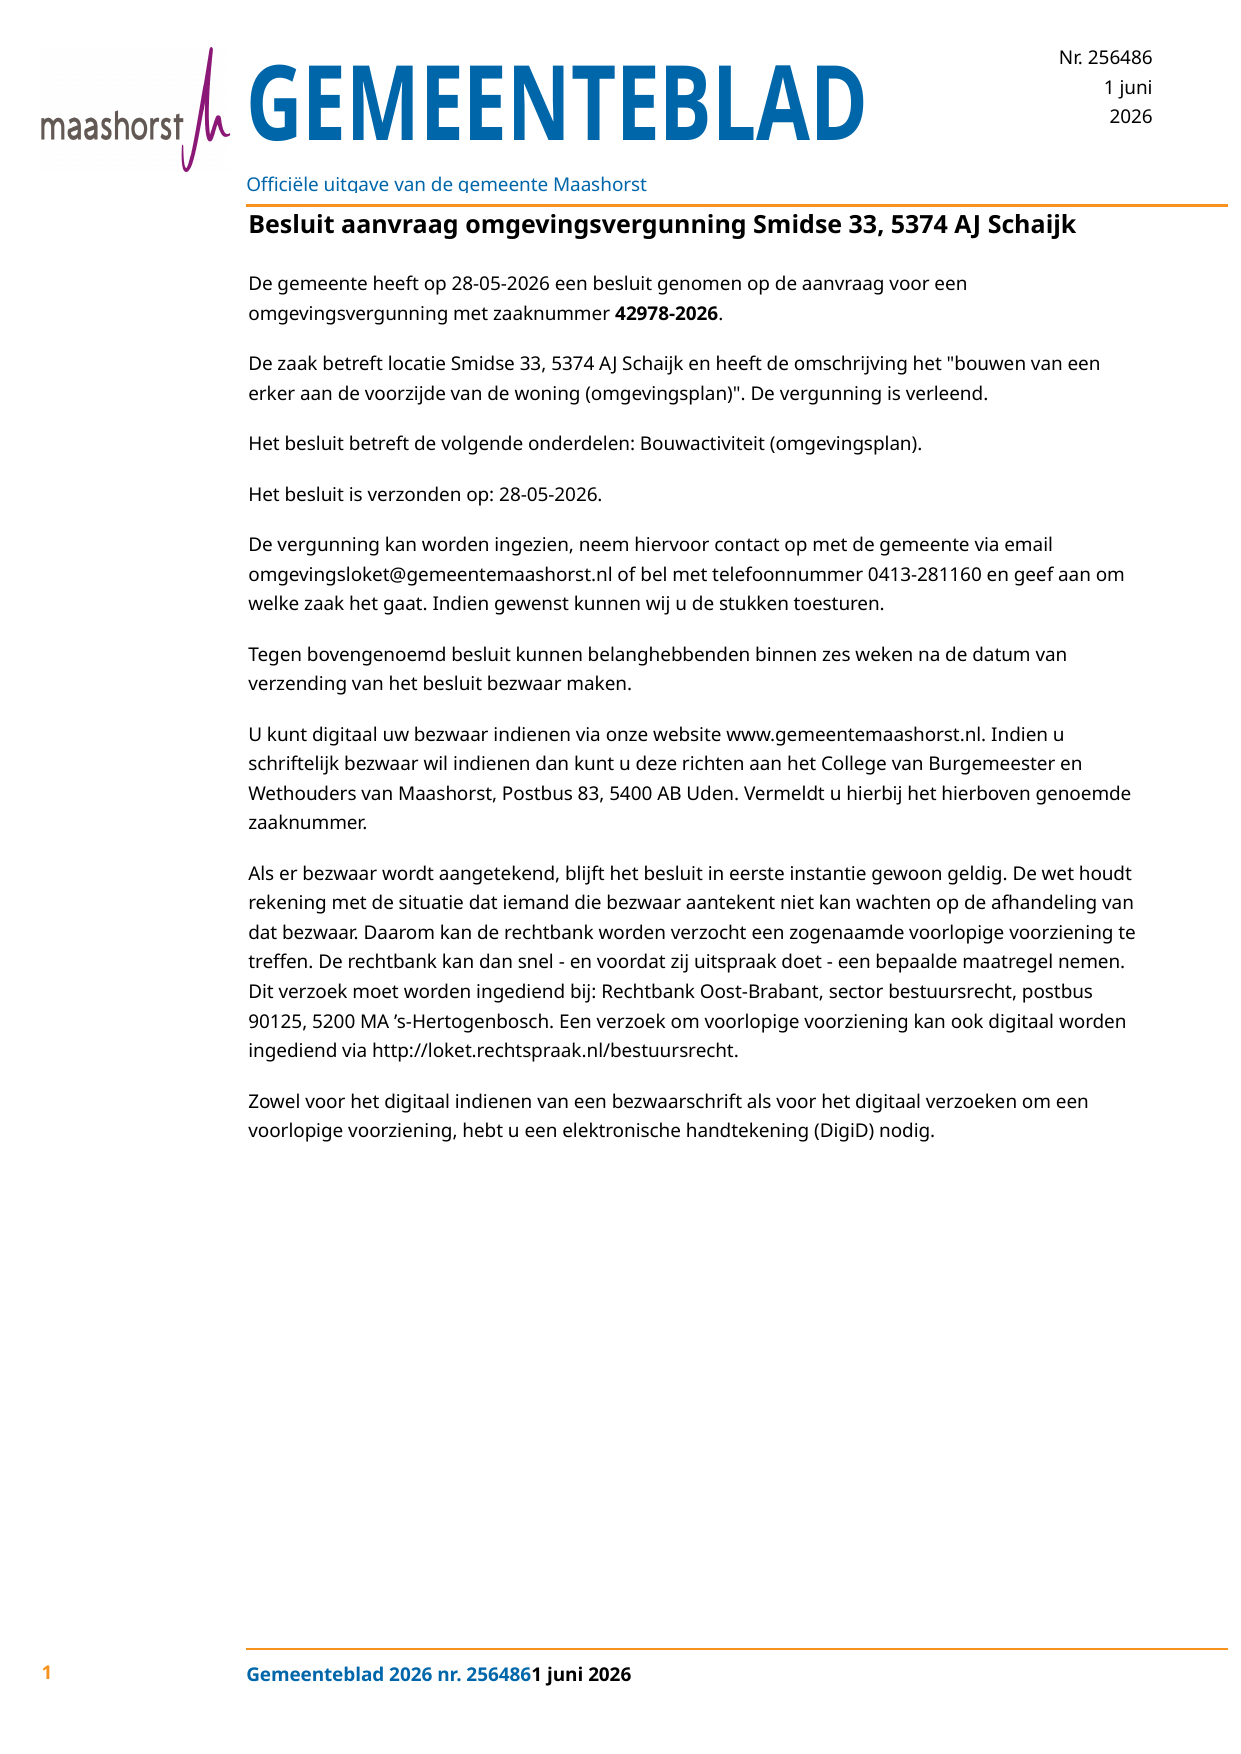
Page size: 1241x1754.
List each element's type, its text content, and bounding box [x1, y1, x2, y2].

text De zaak betreft locatie Smidse 33, 5374 AJ Schaijk en heeft de omschrijving het "bouwen van een erker aan de voorzijde van de woning (omgevingsplan)". De vergunning is verleend. [248, 350, 1152, 406]
text Zowel voor het digitaal indienen van een bezwaarschrift als voor het digitaal verzoeken om een voorlopige voorziening, hebt u een elektronische handtekening (DigiD) nodig. [248, 1088, 1152, 1143]
picture [41, 47, 231, 172]
text Het besluit betreft de volgende onderdelen: Bouwactiviteit (omgevingsplan). [248, 430, 1152, 456]
text De gemeente heeft op 28-05-2026 een besluit genomen op de aanvraag voor een omgevingsvergunning met zaaknummer 42978-2026. [248, 270, 1152, 326]
text Het besluit is verzonden op: 28-05-2026. [248, 481, 1152, 506]
text Tegen bovengenoemd besluit kunnen belanghebbenden binnen zes weken na de datum van verzending van het besluit bezwaar maken. [248, 641, 1152, 696]
text U kunt digitaal uw bezwaar indienen via onze website www.gemeentemaashorst.nl. Indien u schriftelijk bezwaar wil indienen dan kunt u deze richten aan het College van Burgemeester en Wethouders van Maashorst, Postbus 83, 5400 AB Uden. Vermeldt u hierbij het hierboven genoemde zaaknummer. [248, 721, 1152, 835]
text Besluit aanvraag omgevingsvergunning Smidse 33, 5374 AJ Schaijk [248, 207, 1152, 241]
text De vergunning kan worden ingezien, neem hiervoor contact op met de gemeente via email omgevingsloket@gemeentemaashorst.nl of bel met telefoonnummer 0413-281160 en geef aan om welke zaak het gaat. Indien gewenst kunnen wij u de stukken toesturen. [248, 531, 1152, 616]
text Als er bezwaar wordt aangetekend, blijft het besluit in eerste instantie gewoon geldig. De wet houdt rekening met de situatie dat iemand die bezwaar aantekent niet kan wachten op de afhandeling van dat bezwaar. Daarom kan de rechtbank worden verzocht een zogenaamde voorlopige voorziening te treffen. De rechtbank kan dan snel - en voordat zij uitspraak doet - een bepaalde maatregel nemen. Dit verzoek moet worden ingediend bij: Rechtbank Oost-Brabant, sector bestuursrecht, postbus 90125, 5200 MA ’s-Hertogenbosch. Een verzoek om voorlopige voorziening kan ook digitaal worden ingediend via http://loket.rechtspraak.nl/bestuursrecht. [248, 860, 1152, 1063]
